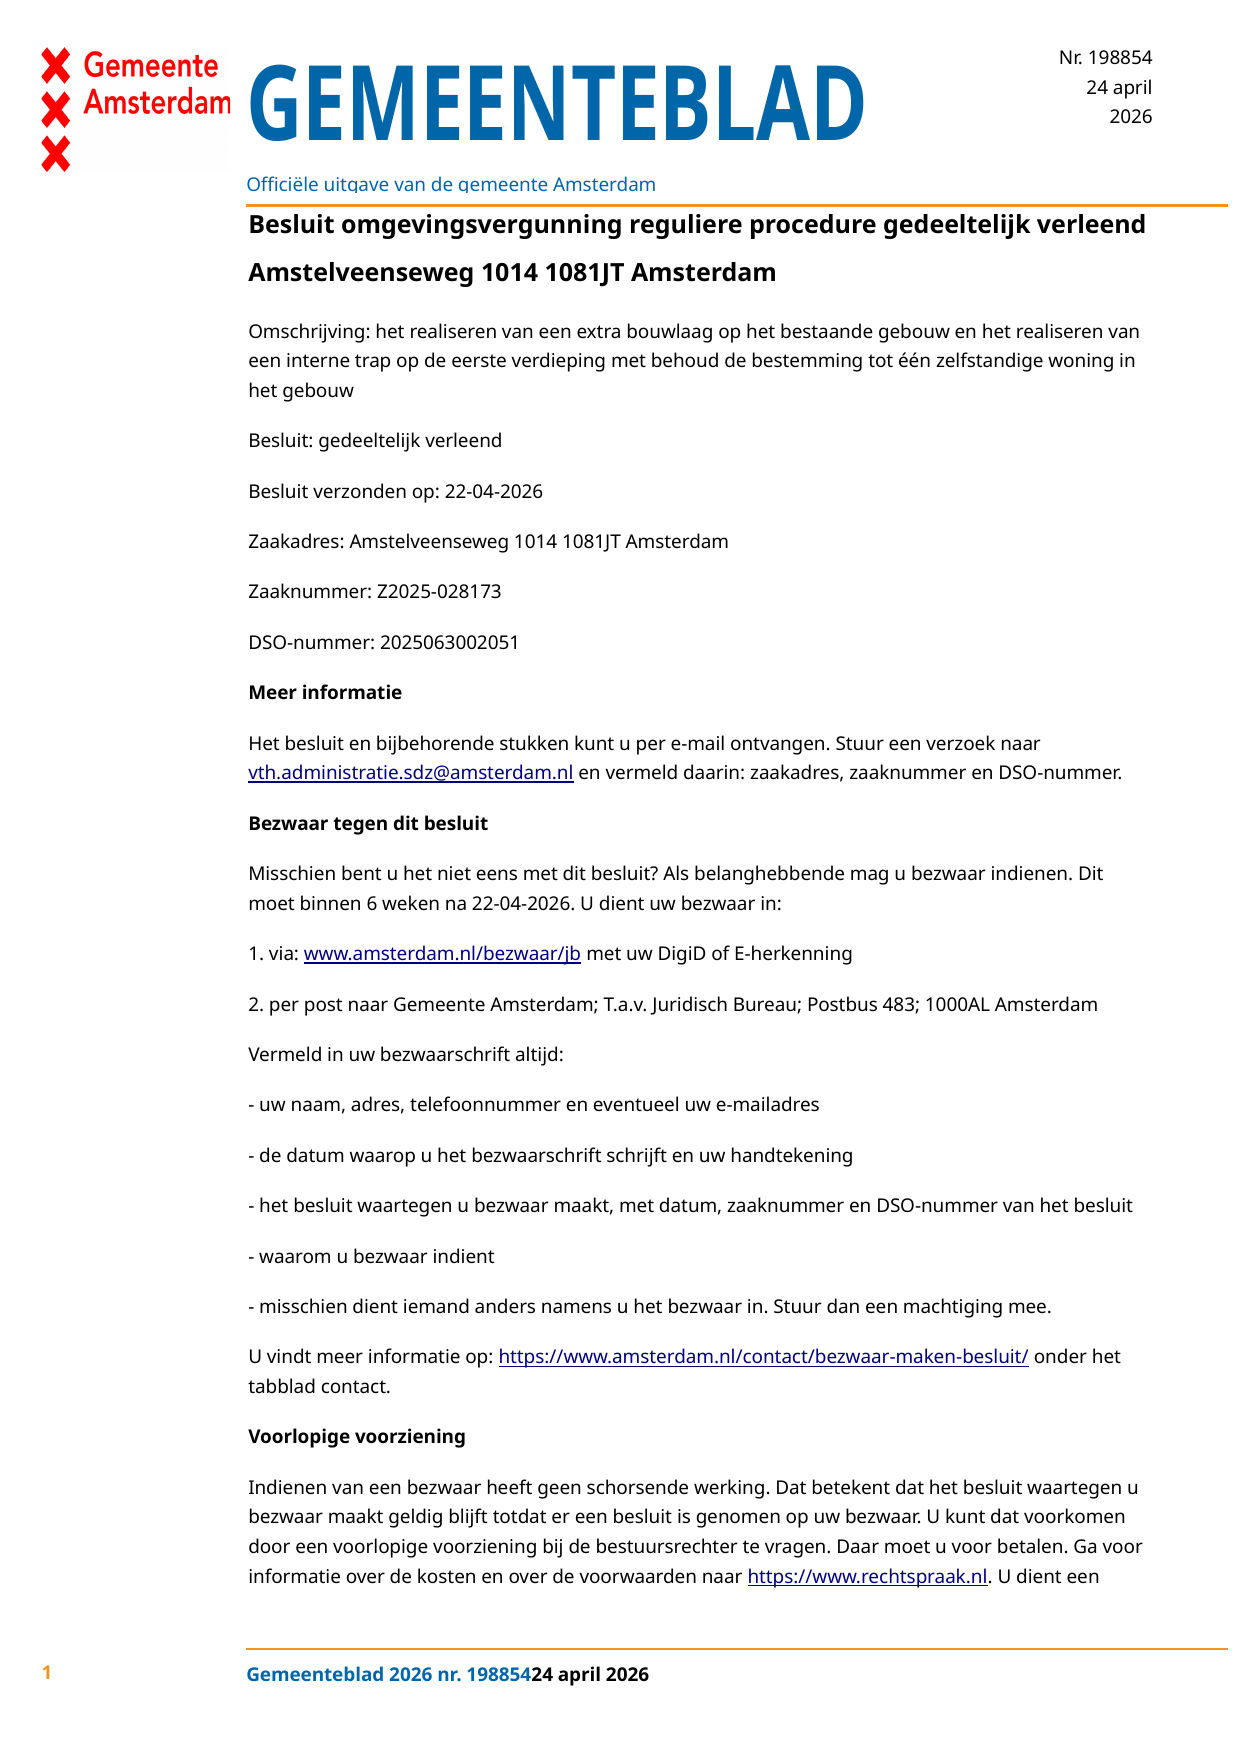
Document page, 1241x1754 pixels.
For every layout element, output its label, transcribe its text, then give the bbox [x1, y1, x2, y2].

text 2. per post naar Gemeente Amsterdam; T.a.v. Juridisch Bureau; Postbus 483; 1000AL Amsterdam [248, 991, 1152, 1017]
text Voorlopige voorziening [248, 1424, 1152, 1449]
text DSO-nummer: 2025063002051 [248, 629, 1152, 655]
text Besluit verzonden op: 22-04-2026 [248, 478, 1152, 504]
text Indienen van een bezwaar heeft geen schorsende werking. Dat betekent dat het besluit waartegen u bezwaar maakt geldig blijft totdat er een besluit is genomen op uw bezwaar. U kunt dat voorkomen door een voorlopige voorziening bij de bestuursrechter te vragen. Daar moet u voor betalen. Ga voor informatie over de kosten en over de voorwaarden naar https://www.rechtspraak.nl. U dient een [248, 1474, 1152, 1589]
text Omschrijving: het realiseren van een extra bouwlaag op het bestaande gebouw en het realiseren van een interne trap op de eerste verdieping met behoud de bestemming tot één zelfstandige woning in het gebouw [248, 318, 1152, 403]
text Zaaknummer: Z2025-028173 [248, 579, 1152, 604]
text - het besluit waartegen u bezwaar maakt, met datum, zaaknummer en DSO-nummer van het besluit [248, 1192, 1152, 1218]
text - misschien dient iemand anders namens u het bezwaar in. Stuur dan een machtiging mee. [248, 1293, 1152, 1319]
text Het besluit en bijbehorende stukken kunt u per e-mail ontvangen. Stuur een verzoek naar vth.administratie.sdz@amsterdam.nl en vermeld daarin: zaakadres, zaaknummer en DSO-nummer. [248, 730, 1152, 785]
text U vindt meer informatie op: https://www.amsterdam.nl/contact/bezwaar-maken-besluit/ onder het tabblad contact. [248, 1344, 1152, 1399]
text Bezwaar tegen dit besluit [248, 810, 1152, 836]
text - de datum waarop u het bezwaarschrift schrijft en uw handtekening [248, 1142, 1152, 1168]
text Vermeld in uw bezwaarschrift altijd: [248, 1041, 1152, 1067]
text - uw naam, adres, telefoonnummer en eventueel uw e-mailadres [248, 1092, 1152, 1117]
text Misschien bent u het niet eens met dit besluit? Als belanghebbende mag u bezwaar indienen. Dit moet binnen 6 weken na 22-04-2026. U dient uw bezwaar in: [248, 860, 1152, 916]
text - waarom u bezwaar indient [248, 1243, 1152, 1269]
text Besluit: gedeeltelijk verleend [248, 427, 1152, 453]
text 1. via: www.amsterdam.nl/bezwaar/jb met uw DigiD of E-herkenning [248, 940, 1152, 966]
text Zaakadres: Amstelveenseweg 1014 1081JT Amsterdam [248, 528, 1152, 554]
text Besluit omgevingsvergunning reguliere procedure gedeeltelijk verleend Amstelveenseweg 1014 1081JT Amsterdam [248, 207, 1152, 288]
picture [41, 47, 231, 172]
text Meer informatie [248, 679, 1152, 705]
